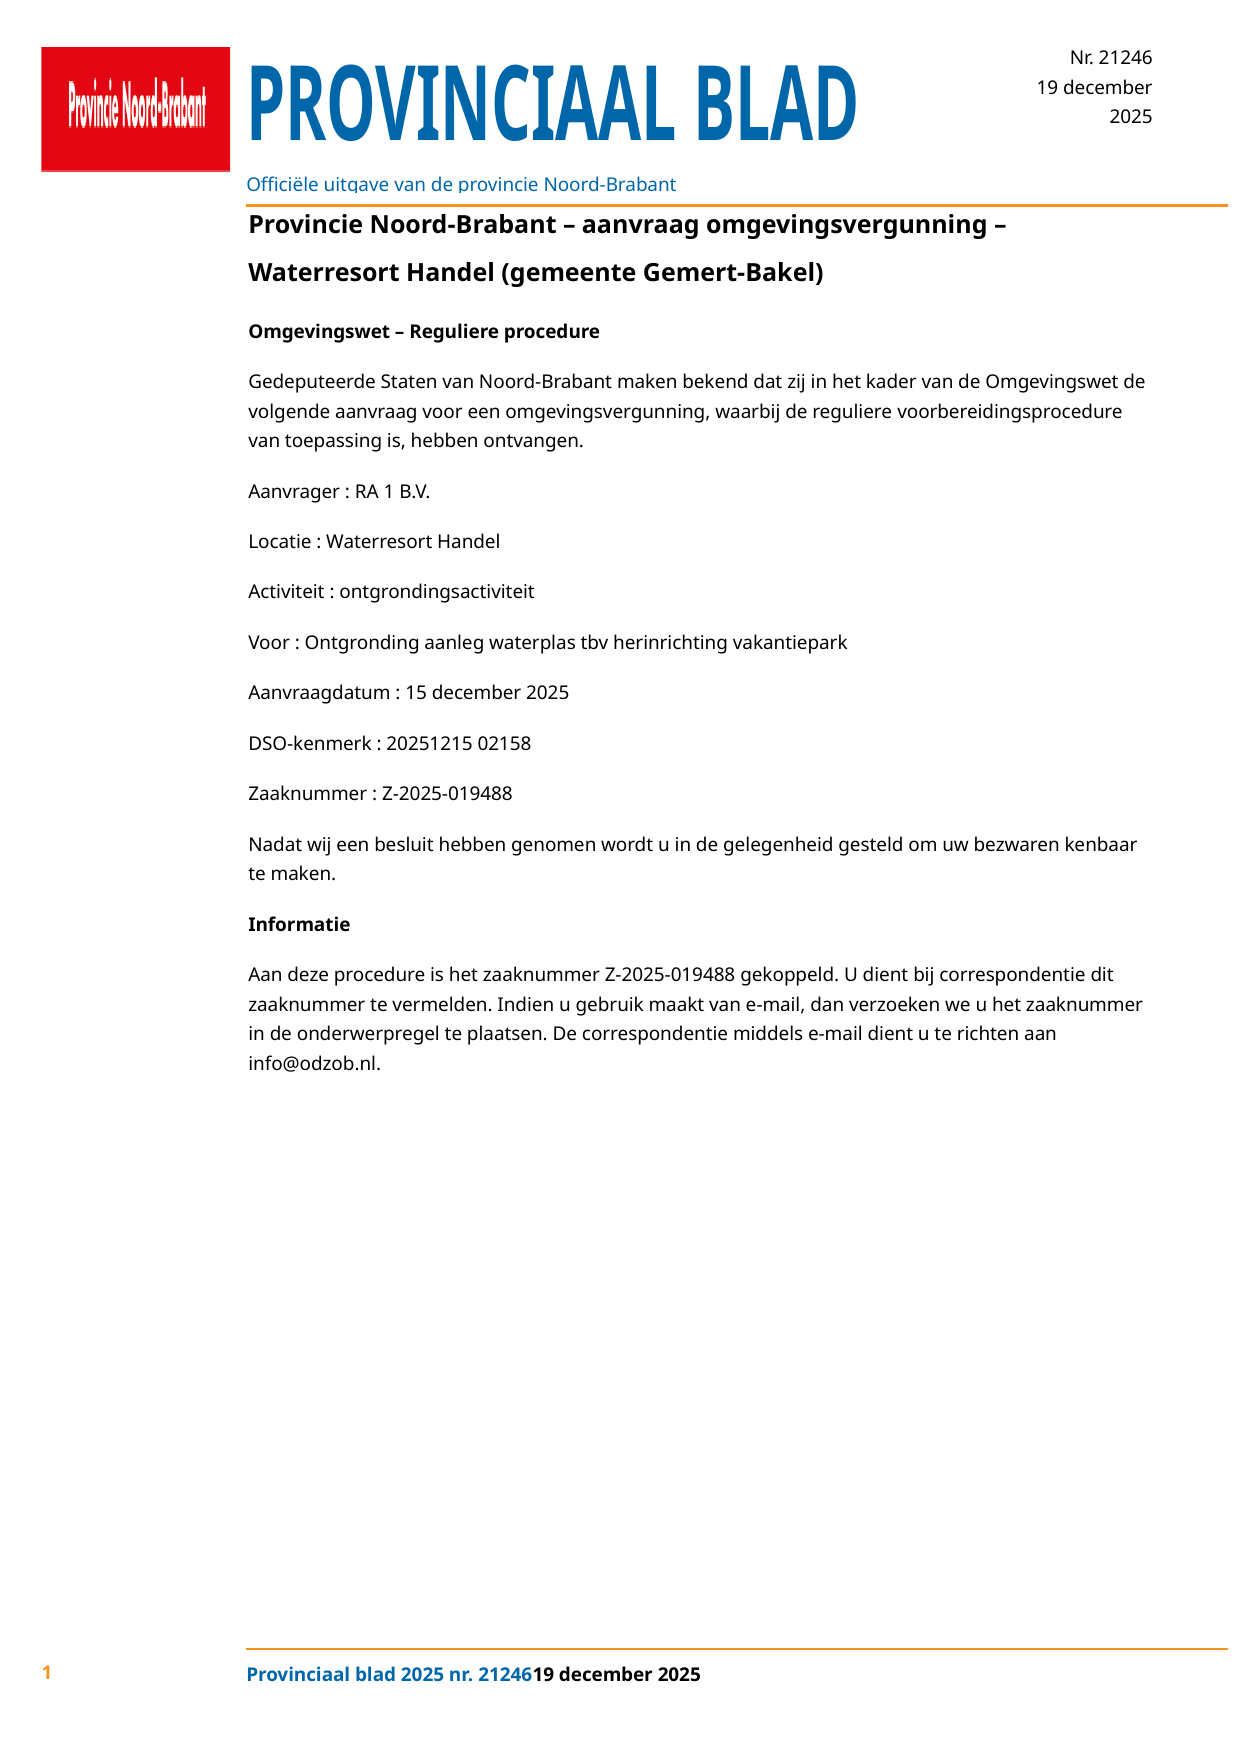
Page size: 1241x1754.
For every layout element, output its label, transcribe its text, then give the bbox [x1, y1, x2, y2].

text Activiteit : ontgrondingsactiviteit [248, 579, 1152, 604]
text Aan deze procedure is het zaaknummer Z-2025-019488 gekoppeld. U dient bij correspondentie dit zaaknummer te vermelden. Indien u gebruik maakt van e-mail, dan verzoeken we u het zaaknummer in de onderwerpregel te plaatsen. De correspondentie middels e-mail dient u te richten aan info@odzob.nl. [248, 961, 1152, 1076]
text Provincie Noord-Brabant – aanvraag omgevingsvergunning – Waterresort Handel (gemeente Gemert-Bakel) [248, 207, 1152, 288]
text Locatie : Waterresort Handel [248, 528, 1152, 554]
text Gedeputeerde Staten van Noord-Brabant maken bekend dat zij in het kader van de Omgevingswet de volgende aanvraag voor een omgevingsvergunning, waarbij de reguliere voorbereidingsprocedure van toepassing is, hebben ontvangen. [248, 368, 1152, 453]
text Nadat wij een besluit hebben genomen wordt u in de gelegenheid gesteld om uw bezwaren kenbaar te maken. [248, 831, 1152, 886]
text Informatie [248, 911, 1152, 937]
text Aanvraagdatum : 15 december 2025 [248, 679, 1152, 705]
picture [41, 47, 231, 172]
text Aanvrager : RA 1 B.V. [248, 478, 1152, 504]
text Voor : Ontgronding aanleg waterplas tbv herinrichting vakantiepark [248, 629, 1152, 655]
text Omgevingswet – Reguliere procedure [248, 318, 1152, 344]
text Zaaknummer : Z-2025-019488 [248, 780, 1152, 806]
text DSO-kenmerk : 20251215 02158 [248, 730, 1152, 756]
